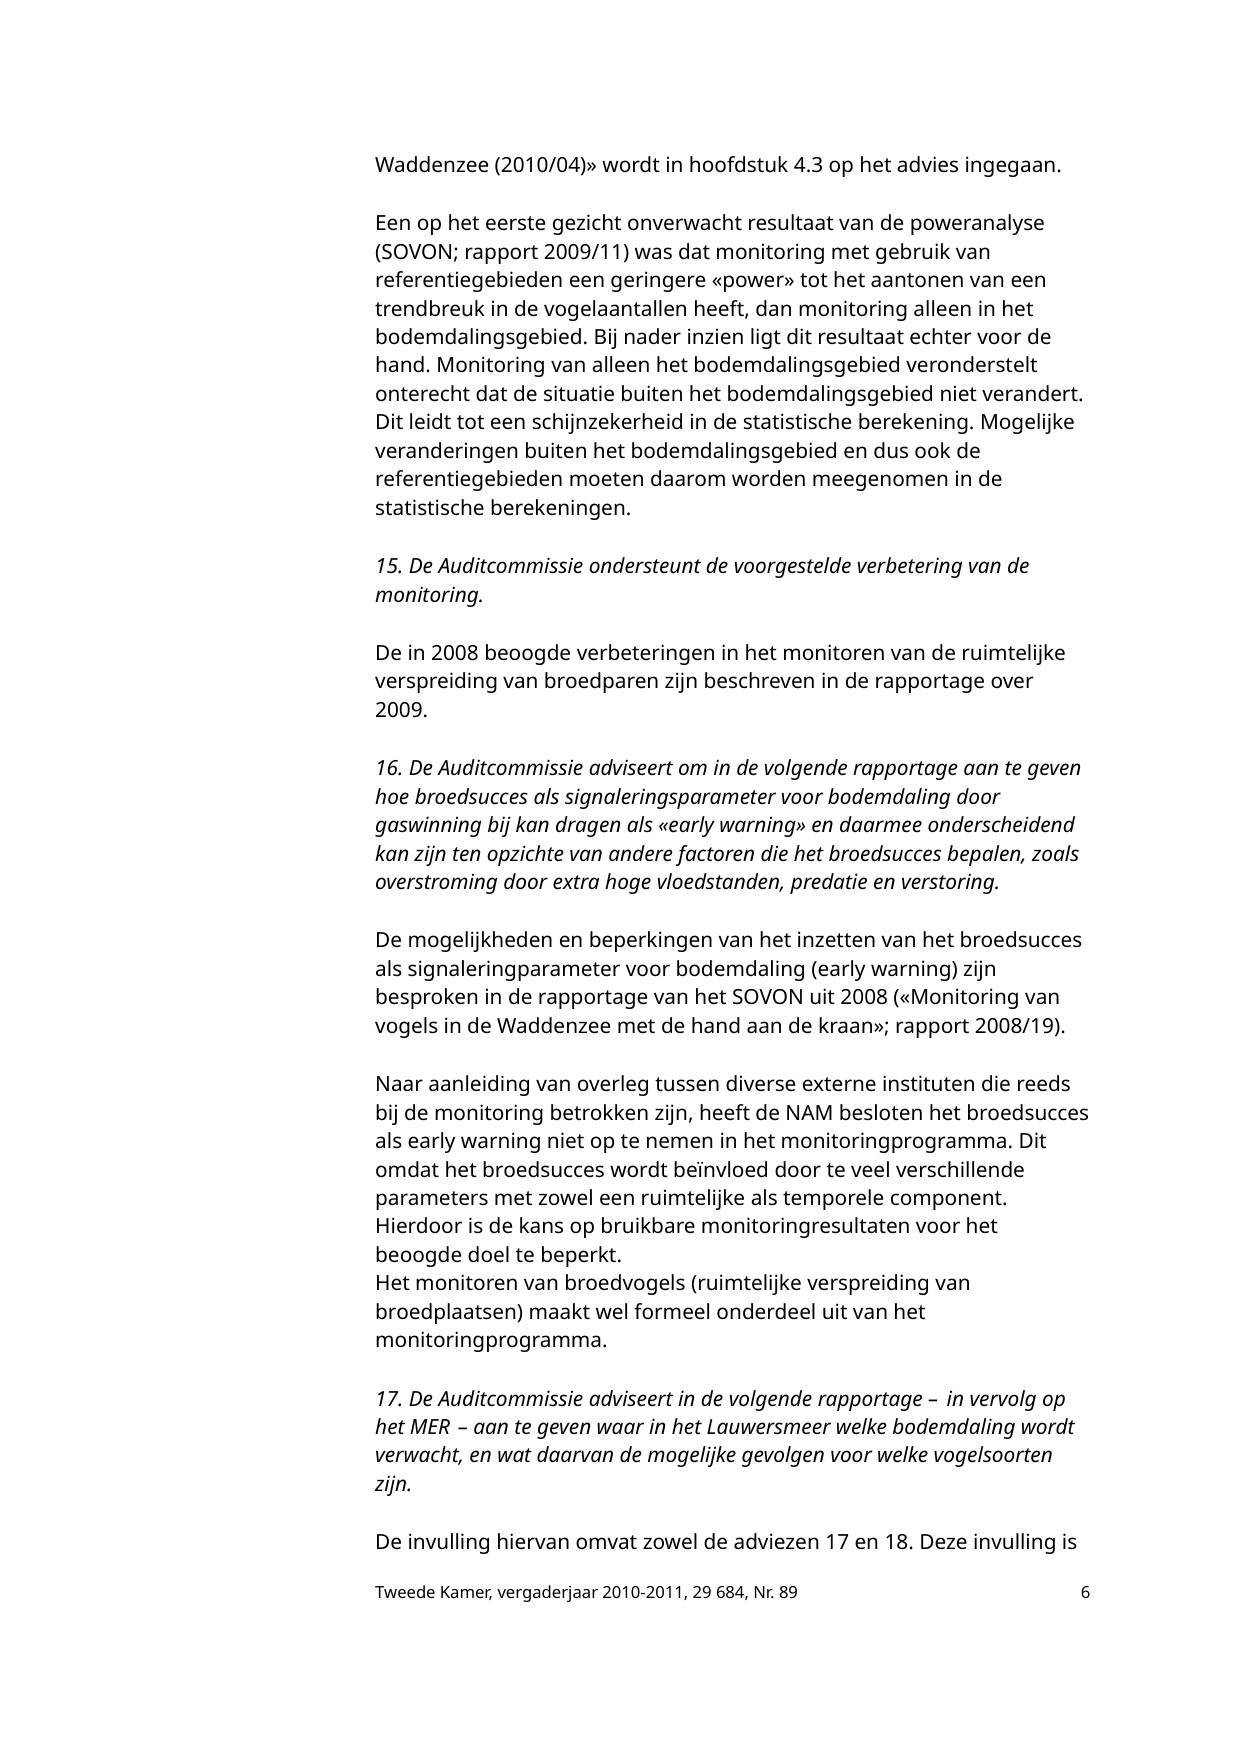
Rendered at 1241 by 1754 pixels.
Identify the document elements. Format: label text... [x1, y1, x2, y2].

text Naar aanleiding van overleg tussen diverse externe instituten die reeds bij de monitoring betrokken zijn, heeft de NAM besloten het broedsucces als early warning niet op te nemen in het monitoringprogramma. Dit omdat het broedsucces wordt beïnvloed door te veel verschillende parameters met zowel een ruimtelijke als temporele component. Hierdoor is de kans op bruikbare monitoringresultaten voor het beoogde doel te beperkt. [375, 1069, 1090, 1268]
text De in 2008 beoogde verbeteringen in het monitoren van de ruimtelijke verspreiding van broedparen zijn beschreven in de rapportage over 2009. [375, 638, 1090, 723]
text Het monitoren van broedvogels (ruimtelijke verspreiding van broedplaatsen) maakt wel formeel onderdeel uit van het monitoringprogramma. [375, 1268, 1090, 1354]
text 15. De Auditcommissie ondersteunt de voorgestelde verbetering van de monitoring. [375, 551, 1090, 608]
text De mogelijkheden en beperkingen van het inzetten van het broedsucces als signaleringparameter voor bodemdaling (early warning) zijn besproken in de rapportage van het SOVON uit 2008 («Monitoring van vogels in de Waddenzee met de hand aan de kraan»; rapport 2008/19). [375, 926, 1090, 1039]
text Een op het eerste gezicht onverwacht resultaat van de poweranalyse (SOVON; rapport 2009/11) was dat monitoring met gebruik van referentiegebieden een geringere «power» tot het aantonen van een trendbreuk in de vogelaantallen heeft, dan monitoring alleen in het bodemdalingsgebied. Bij nader inzien ligt dit resultaat echter voor de hand. Monitoring van alleen het bodemdalingsgebied veronderstelt onterecht dat de situatie buiten het bodemdalingsgebied niet verandert. Dit leidt tot een schijnzekerheid in de statistische berekening. Mogelijke veranderingen buiten het bodemdalingsgebied en dus ook de referentiegebieden moeten daarom worden meegenomen in de statistische berekeningen. [375, 208, 1090, 521]
text De invulling hiervan omvat zowel de adviezen 17 en 18. Deze invulling is [375, 1527, 1090, 1556]
text 16. De Auditcommissie adviseert om in de volgende rapportage aan te geven hoe broedsucces als signaleringsparameter voor bodemdaling door gaswinning bij kan dragen als «early warning» en daarmee onderscheidend kan zijn ten opzichte van andere factoren die het broedsucces bepalen, zoals overstroming door extra hoge vloedstanden, predatie en verstoring. [375, 753, 1090, 896]
text Waddenzee (2010/04)» wordt in hoofdstuk 4.3 op het advies ingegaan. [375, 150, 1090, 178]
text 17. De Auditcommissie adviseert in de volgende rapportage – in vervolg op het MER – aan te geven waar in het Lauwersmeer welke bodemdaling wordt verwacht, en wat daarvan de mogelijke gevolgen voor welke vogelsoorten zijn. [375, 1384, 1090, 1497]
